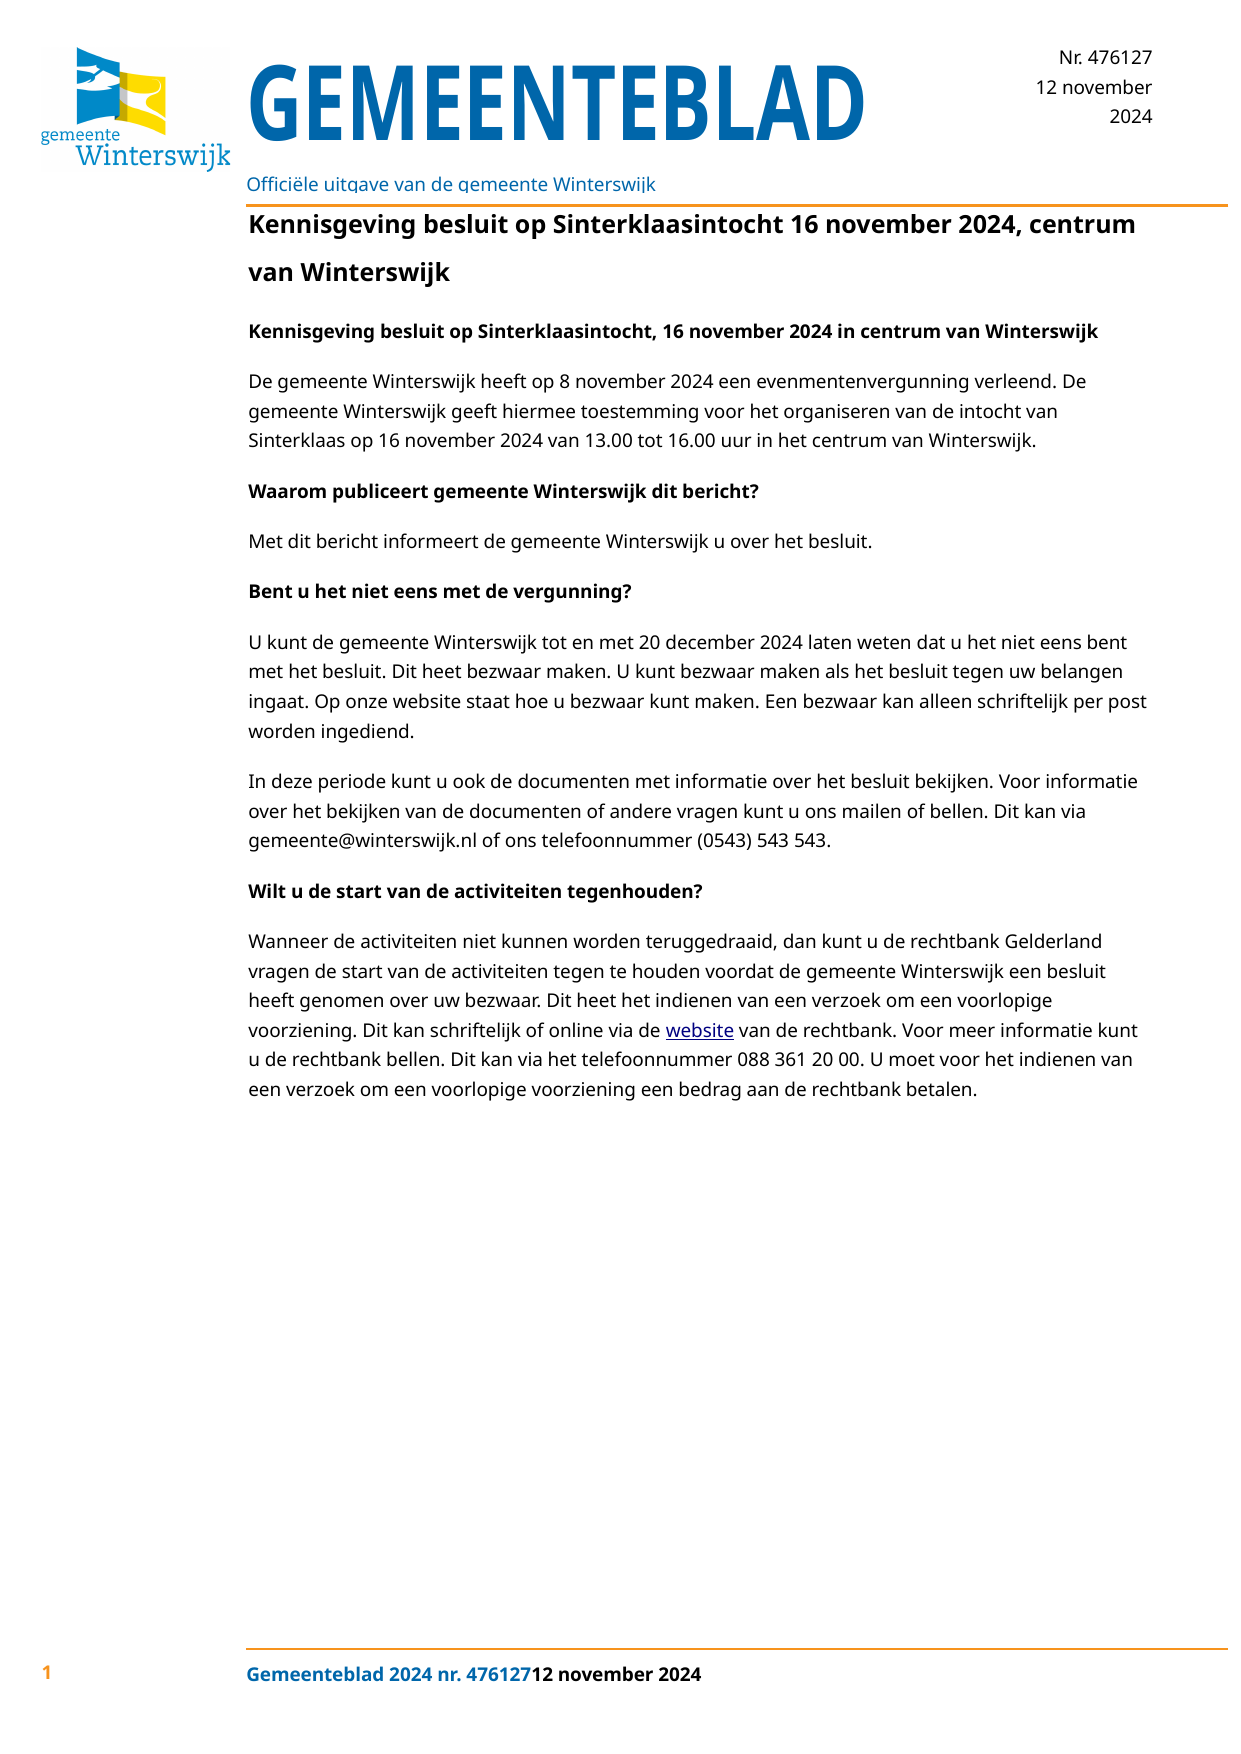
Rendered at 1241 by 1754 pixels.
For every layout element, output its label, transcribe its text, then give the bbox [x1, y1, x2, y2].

text U kunt de gemeente Winterswijk tot en met 20 december 2024 laten weten dat u het niet eens bent met het besluit. Dit heet bezwaar maken. U kunt bezwaar maken als het besluit tegen uw belangen ingaat. Op onze website staat hoe u bezwaar kunt maken. Een bezwaar kan alleen schriftelijk per post worden ingediend. [248, 629, 1152, 744]
text Bent u het niet eens met de vergunning? [248, 579, 1152, 604]
text In deze periode kunt u ook de documenten met informatie over het besluit bekijken. Voor informatie over het bekijken van de documenten of andere vragen kunt u ons mailen of bellen. Dit kan via gemeente@winterswijk.nl of ons telefoonnummer (0543) 543 543. [248, 768, 1152, 853]
text Kennisgeving besluit op Sinterklaasintocht 16 november 2024, centrum van Winterswijk [248, 207, 1152, 288]
text Wilt u de start van de activiteiten tegenhouden? [248, 878, 1152, 904]
text Kennisgeving besluit op Sinterklaasintocht, 16 november 2024 in centrum van Winterswijk [248, 318, 1152, 344]
text Wanneer de activiteiten niet kunnen worden teruggedraaid, dan kunt u de rechtbank Gelderland vragen de start van de activiteiten tegen te houden voordat de gemeente Winterswijk een besluit heeft genomen over uw bezwaar. Dit heet het indienen van een verzoek om een voorlopige voorziening. Dit kan schriftelijk of online via de website van de rechtbank. Voor meer informatie kunt u de rechtbank bellen. Dit kan via het telefoonnummer 088 361 20 00. U moet voor het indienen van een verzoek om een voorlopige voorziening een bedrag aan de rechtbank betalen. [248, 928, 1152, 1102]
picture [41, 47, 231, 172]
text Met dit bericht informeert de gemeente Winterswijk u over het besluit. [248, 528, 1152, 554]
picture [225, 153, 231, 162]
text Waarom publiceert gemeente Winterswijk dit bericht? [248, 478, 1152, 504]
text De gemeente Winterswijk heeft op 8 november 2024 een evenmentenvergunning verleend. De gemeente Winterswijk geeft hiermee toestemming voor het organiseren van de intocht van Sinterklaas op 16 november 2024 van 13.00 tot 16.00 uur in het centrum van Winterswijk. [248, 368, 1152, 453]
